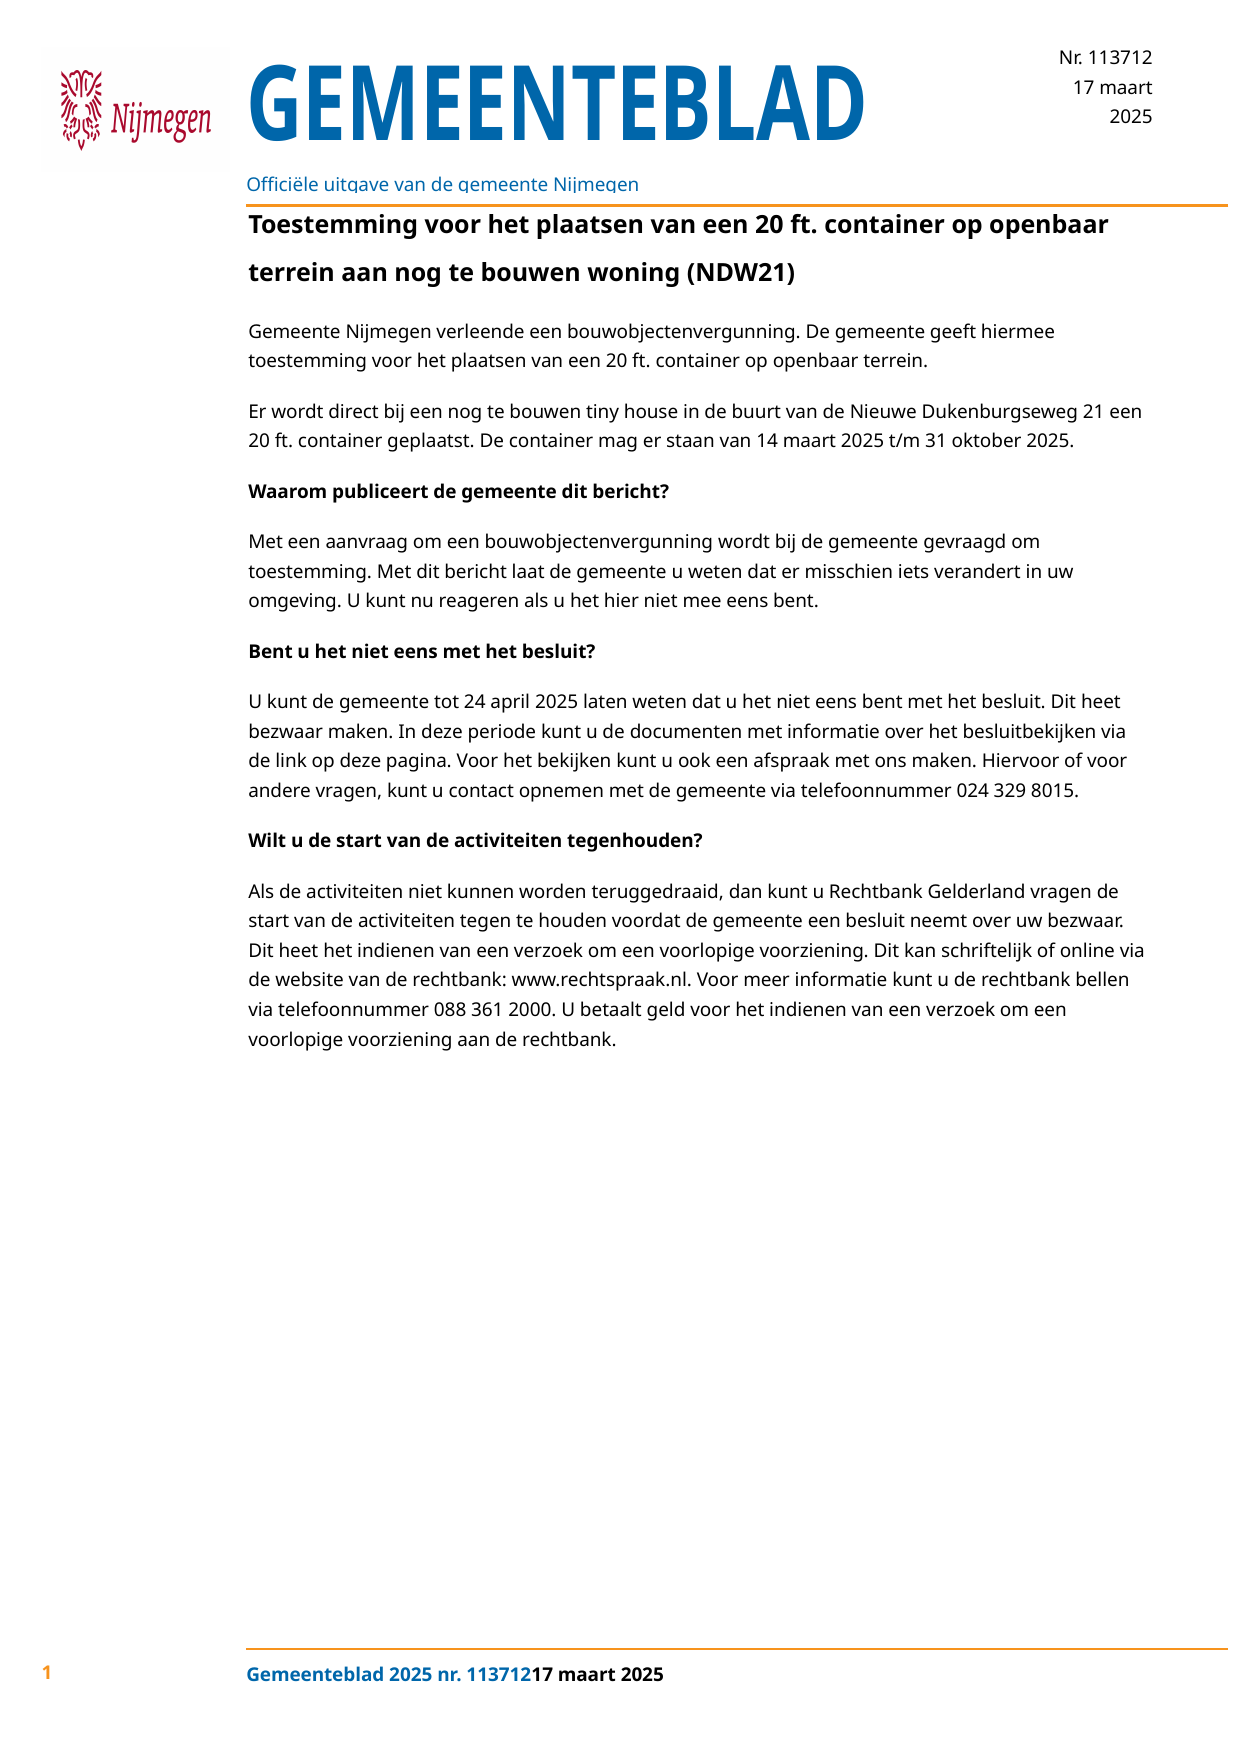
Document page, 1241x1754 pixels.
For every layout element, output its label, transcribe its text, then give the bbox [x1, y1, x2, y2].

text Waarom publiceert de gemeente dit bericht? [248, 478, 1152, 504]
text U kunt de gemeente tot 24 april 2025 laten weten dat u het niet eens bent met het besluit. Dit heet bezwaar maken. In deze periode kunt u de documenten met informatie over het besluitbekijken via de link op deze pagina. Voor het bekijken kunt u ook een afspraak met ons maken. Hiervoor of voor andere vragen, kunt u contact opnemen met de gemeente via telefoonnummer 024 329 8015. [248, 688, 1152, 803]
text Gemeente Nijmegen verleende een bouwobjectenvergunning. De gemeente geeft hiermee toestemming voor het plaatsen van een 20 ft. container op openbaar terrein. [248, 318, 1152, 373]
text Wilt u de start van de activiteiten tegenhouden? [248, 827, 1152, 853]
text Er wordt direct bij een nog te bouwen tiny house in de buurt van de Nieuwe Dukenburgseweg 21 een 20 ft. container geplaatst. De container mag er staan van 14 maart 2025 t/m 31 oktober 2025. [248, 398, 1152, 453]
text Als de activiteiten niet kunnen worden teruggedraaid, dan kunt u Rechtbank Gelderland vragen de start van de activiteiten tegen te houden voordat de gemeente een besluit neemt over uw bezwaar. Dit heet het indienen van een verzoek om een voorlopige voorziening. Dit kan schriftelijk of online via de website van de rechtbank: www.rechtspraak.nl. Voor meer informatie kunt u de rechtbank bellen via telefoonnummer 088 361 2000. U betaalt geld voor het indienen van een verzoek om een voorlopige voorziening aan de rechtbank. [248, 878, 1152, 1052]
text Toestemming voor het plaatsen van een 20 ft. container op openbaar terrein aan nog te bouwen woning (NDW21) [248, 207, 1152, 288]
text Bent u het niet eens met het besluit? [248, 638, 1152, 664]
picture [41, 47, 231, 172]
text Met een aanvraag om een bouwobjectenvergunning wordt bij de gemeente gevraagd om toestemming. Met dit bericht laat de gemeente u weten dat er misschien iets verandert in uw omgeving. U kunt nu reageren als u het hier niet mee eens bent. [248, 528, 1152, 613]
